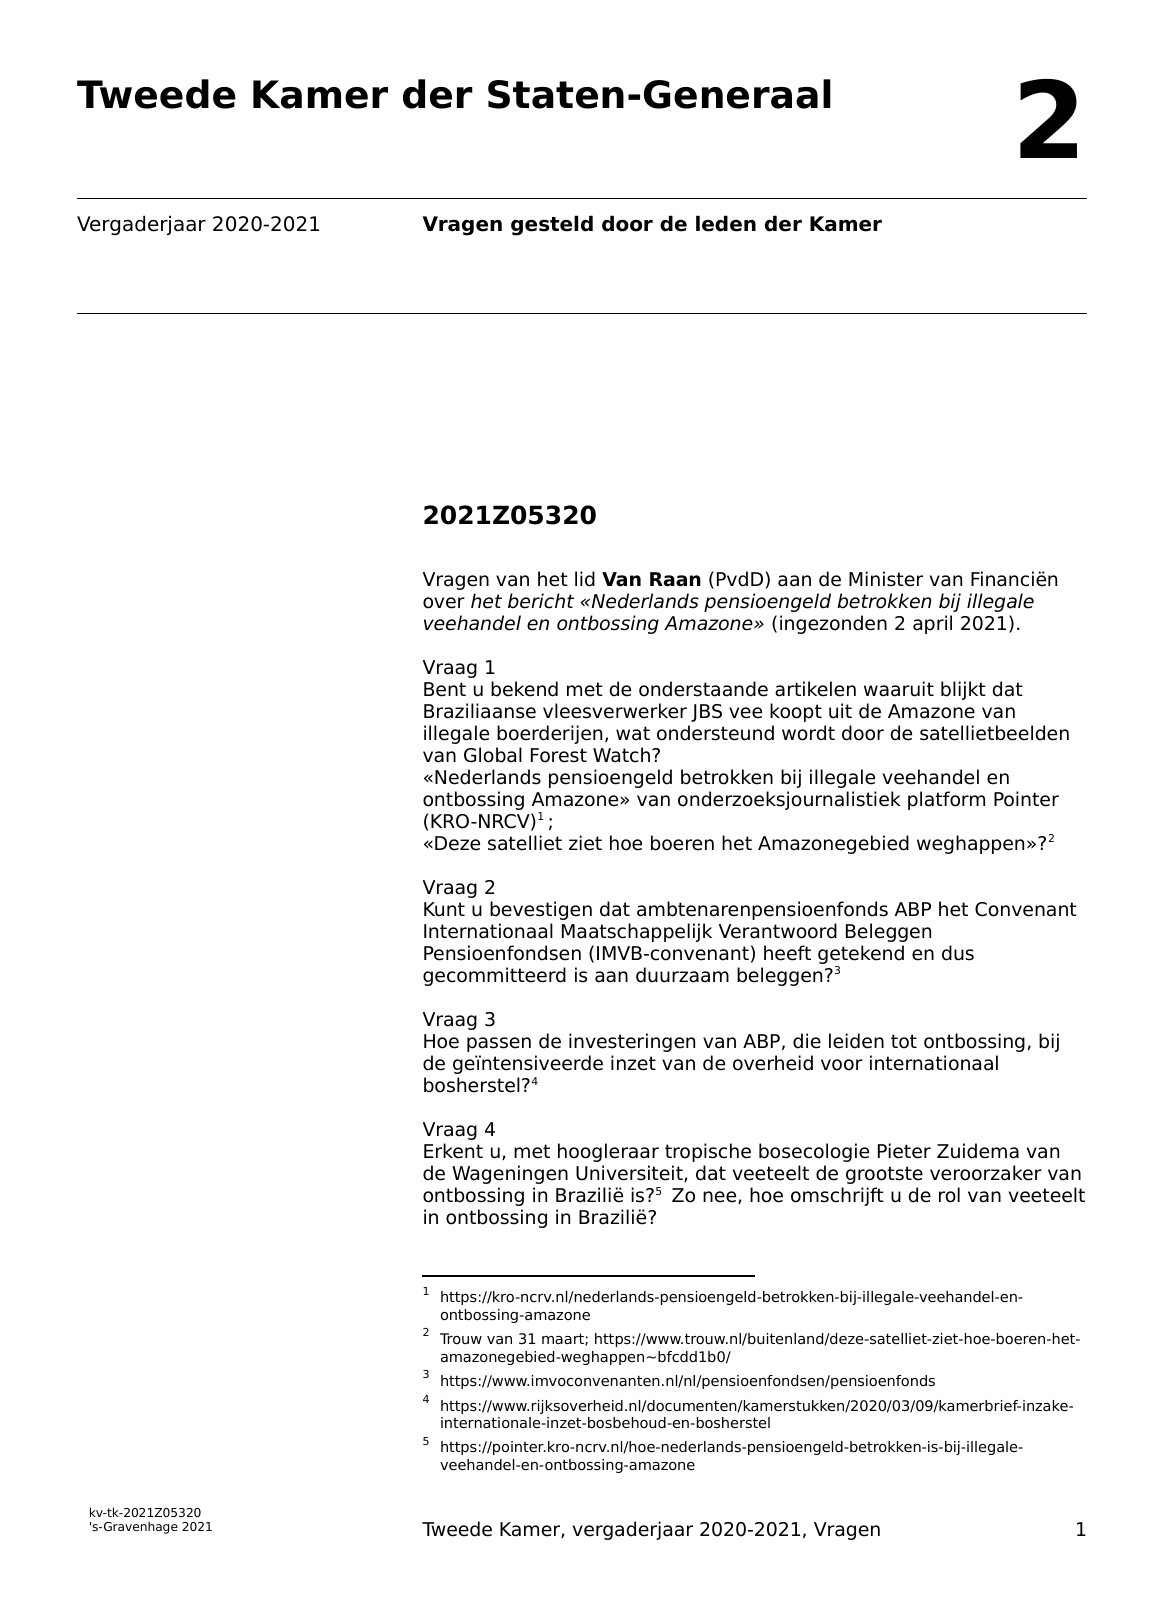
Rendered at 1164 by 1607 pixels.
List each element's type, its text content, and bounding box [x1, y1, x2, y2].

text Hoe passen de investeringen van ABP, die leiden tot ontbossing, bij de geïntensiveerde inzet van de overheid voor internationaal bosherstel? [422, 1031, 1087, 1097]
text Vraag 1 [422, 657, 1087, 679]
text Erkent u, met hoogleraar tropische bosecologie Pieter Zuidema van de Wageningen Universiteit, dat veeteelt de grootste veroorzaker van ontbossing in Brazilië is? Zo nee, hoe omschrijft u de rol van veeteelt in ontbossing in Brazilië? [422, 1141, 1087, 1229]
text «Nederlands pensioengeld betrokken bij illegale veehandel en ontbossing Amazone» van onderzoeksjournalistiek platform Pointer (KRO-NRCV); [422, 767, 1087, 833]
text Vragen van het lid Van Raan (PvdD) aan de Minister van Financiën over het bericht «Nederlands pensioengeld betrokken bij illegale veehandel en ontbossing Amazone» (ingezonden 2 april 2021). [422, 569, 1087, 635]
text https://kro-ncrv.nl/nederlands-pensioengeld-betrokken-bij-illegale-veehandel-en-ontbossing-amazone [422, 1285, 1087, 1324]
table_cell Vragen gesteld door de leden der Kamer [422, 199, 1087, 313]
text Bent u bekend met de onderstaande artikelen waaruit blijkt dat Braziliaanse vleesverwerker JBS vee koopt uit de Amazone van illegale boerderijen, wat ondersteund wordt door de satellietbeelden van Global Forest Watch? [422, 679, 1087, 767]
text Vraag 3 [422, 1009, 1087, 1031]
table_header Tweede Kamer der Staten-Generaal [77, 59, 886, 198]
text Trouw van 31 maart; https://www.trouw.nl/buitenland/deze-satelliet-ziet-hoe-boeren-het-amazonegebied-weghappen~bfcdd1b0/ [422, 1327, 1087, 1366]
table_header 2 [886, 59, 1087, 198]
text https://www.rijksoverheid.nl/documenten/kamerstukken/2020/03/09/kamerbrief-inzake-internationale-inzet-bosbehoud-en-bosherstel [422, 1393, 1087, 1432]
text https://www.imvoconvenanten.nl/nl/pensioenfondsen/pensioenfonds [422, 1368, 1087, 1391]
text 's-Gravenhage 2021 [88, 1520, 323, 1534]
text Vraag 4 [422, 1119, 1087, 1141]
text Kunt u bevestigen dat ambtenarenpensioenfonds ABP het Convenant Internationaal Maatschappelijk Verantwoord Beleggen Pensioenfondsen (IMVB-convenant) heeft getekend en dus gecommitteerd is aan duurzaam beleggen? [422, 899, 1087, 987]
text https://pointer.kro-ncrv.nl/hoe-nederlands-pensioengeld-betrokken-is-bij-illegale-veehandel-en-ontbossing-amazone [422, 1435, 1087, 1474]
text kv-tk-2021Z05320 [88, 1506, 323, 1520]
table_cell Vergaderjaar 2020-2021 [77, 199, 422, 313]
text Vraag 2 [422, 877, 1087, 899]
text 2021Z05320 [422, 501, 1087, 531]
text «Deze satelliet ziet hoe boeren het Amazonegebied weghappen»? [422, 833, 1087, 855]
